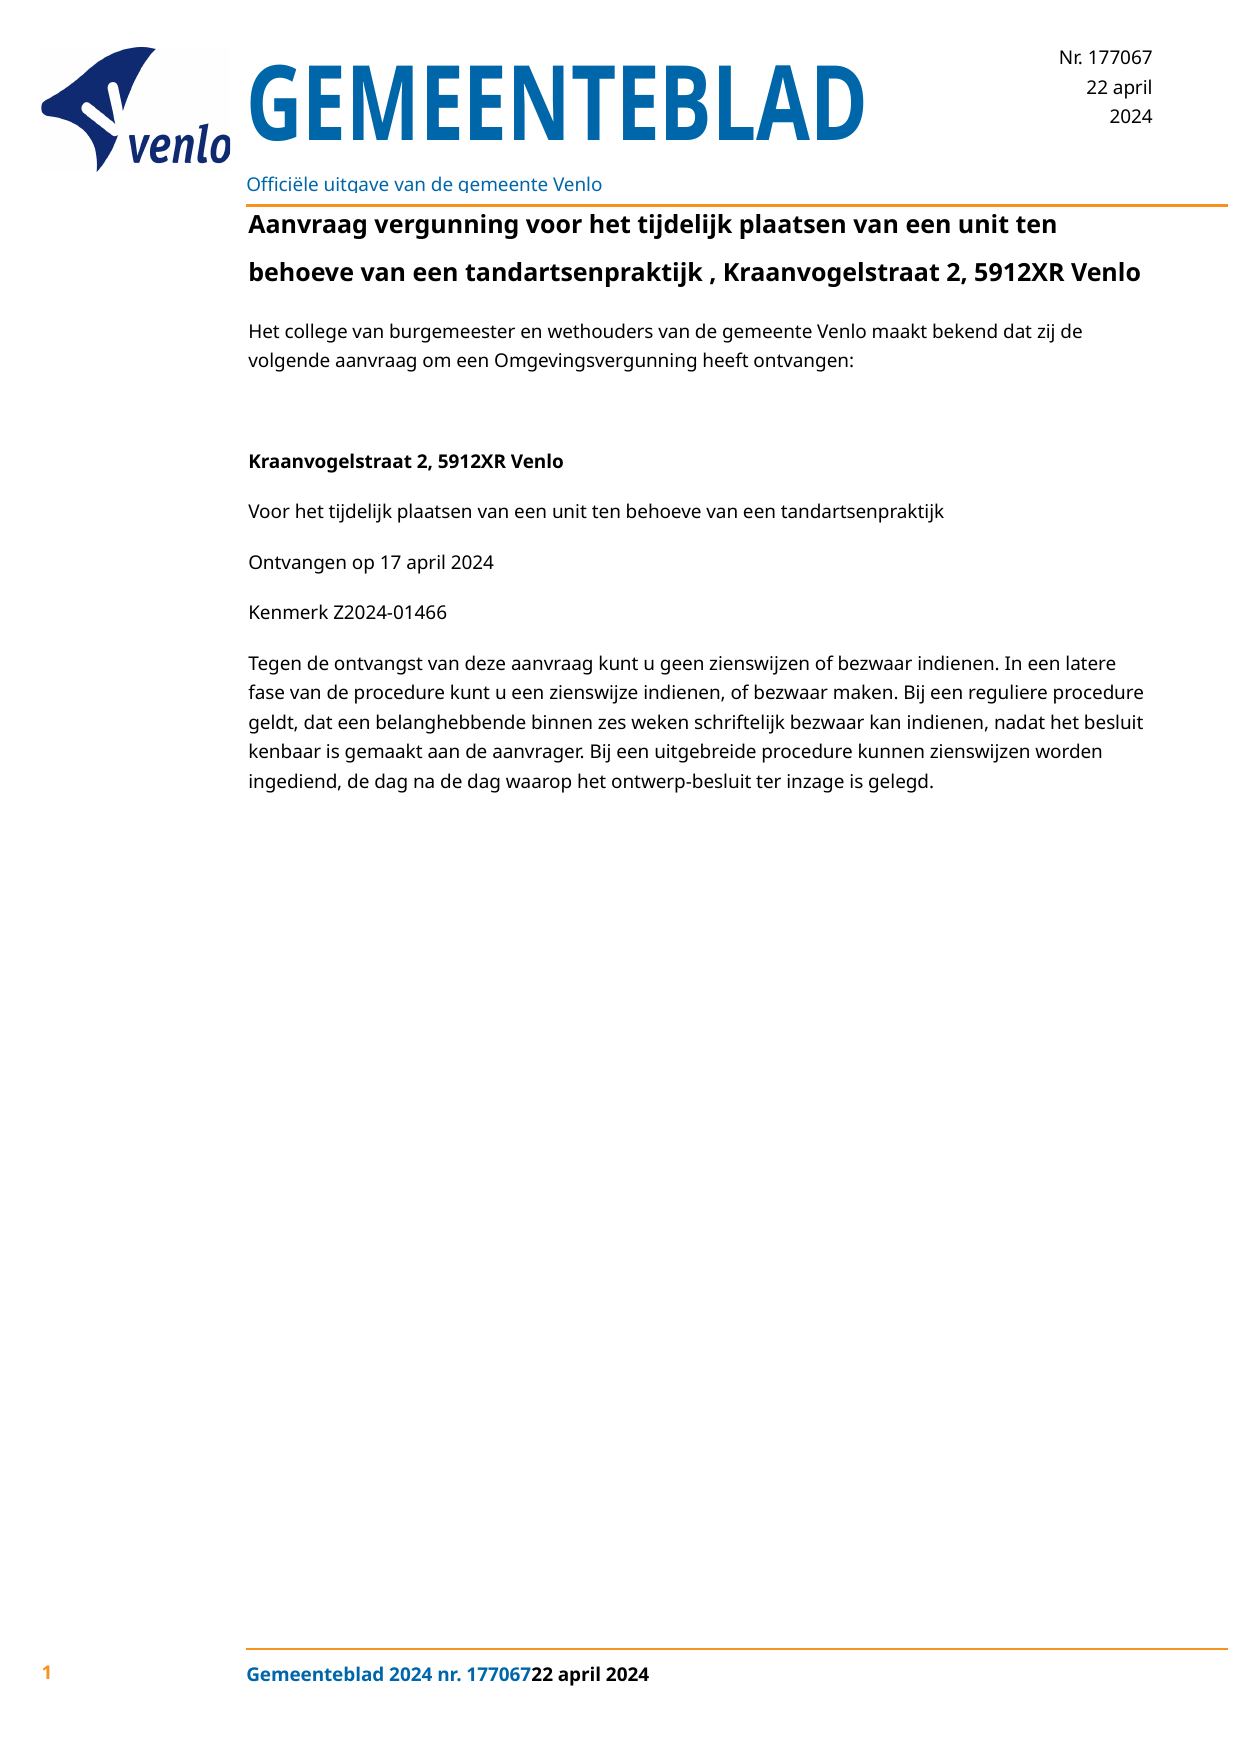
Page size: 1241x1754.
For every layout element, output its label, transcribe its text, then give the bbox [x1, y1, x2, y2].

text Het college van burgemeester en wethouders van de gemeente Venlo maakt bekend dat zij de volgende aanvraag om een Omgevingsvergunning heeft ontvangen: [248, 318, 1152, 373]
text Aanvraag vergunning voor het tijdelijk plaatsen van een unit ten behoeve van een tandartsenpraktijk , Kraanvogelstraat 2, 5912XR Venlo [248, 207, 1152, 288]
picture [41, 47, 231, 172]
text Ontvangen op 17 april 2024 [248, 549, 1152, 575]
text Tegen de ontvangst van deze aanvraag kunt u geen zienswijzen of bezwaar indienen. In een latere fase van de procedure kunt u een zienswijze indienen, of bezwaar maken. Bij een reguliere procedure geldt, dat een belanghebbende binnen zes weken schriftelijk bezwaar kan indienen, nadat het besluit kenbaar is gemaakt aan de aanvrager. Bij een uitgebreide procedure kunnen zienswijzen worden ingediend, de dag na de dag waarop het ontwerp-besluit ter inzage is gelegd. [248, 650, 1152, 794]
text Kenmerk Z2024-01466 [248, 599, 1152, 625]
text Voor het tijdelijk plaatsen van een unit ten behoeve van een tandartsenpraktijk [248, 499, 1152, 524]
text Kraanvogelstraat 2, 5912XR Venlo [248, 448, 1152, 474]
